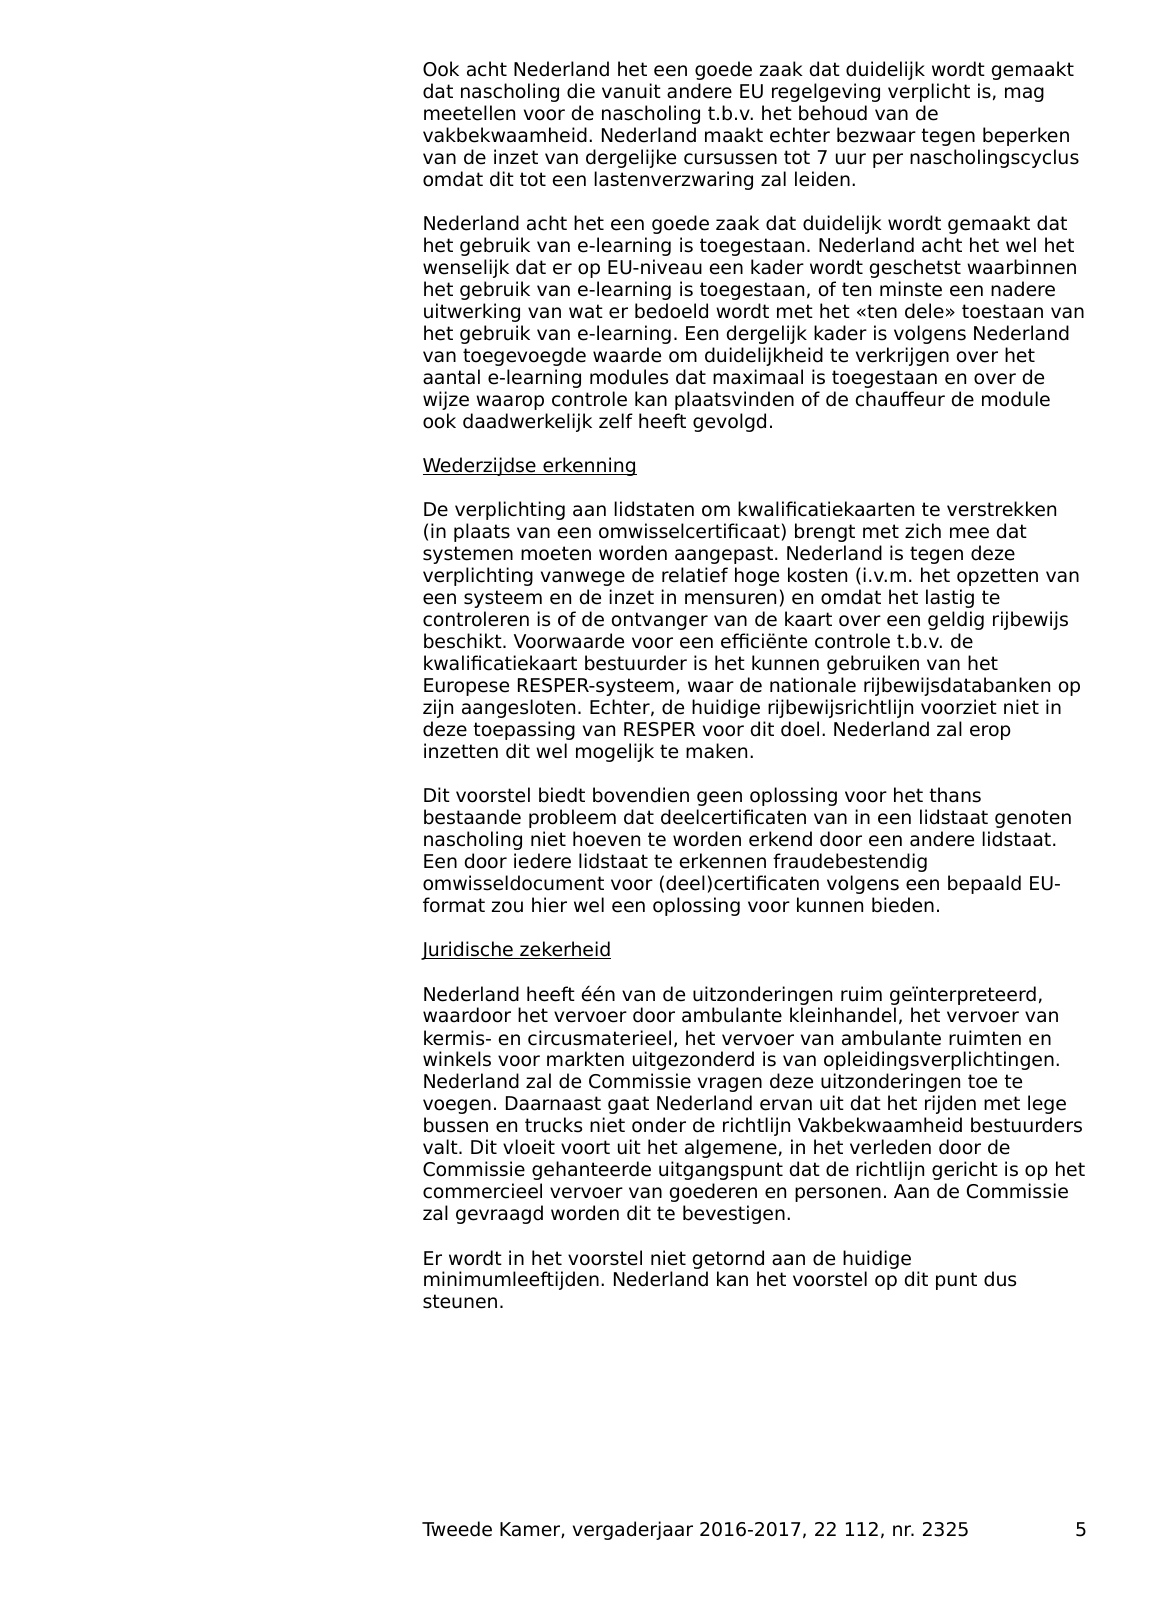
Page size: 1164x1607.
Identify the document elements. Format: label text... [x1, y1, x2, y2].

text De verplichting aan lidstaten om kwalificatiekaarten te verstrekken (in plaats van een omwisselcertificaat) brengt met zich mee dat systemen moeten worden aangepast. Nederland is tegen deze verplichting vanwege de relatief hoge kosten (i.v.m. het opzetten van een systeem en de inzet in mensuren) en omdat het lastig te controleren is of de ontvanger van de kaart over een geldig rijbewijs beschikt. Voorwaarde voor een efficiënte controle t.b.v. de kwalificatiekaart bestuurder is het kunnen gebruiken van het Europese RESPER-systeem, waar de nationale rijbewijsdatabanken op zijn aangesloten. Echter, de huidige rijbewijsrichtlijn voorziet niet in deze toepassing van RESPER voor dit doel. Nederland zal erop inzetten dit wel mogelijk te maken. [422, 499, 1087, 763]
subtitle Juridische zekerheid [422, 939, 1087, 961]
text Nederland heeft één van de uitzonderingen ruim geïnterpreteerd, waardoor het vervoer door ambulante kleinhandel, het vervoer van kermis- en circusmaterieel, het vervoer van ambulante ruimten en winkels voor markten uitgezonderd is van opleidingsverplichtingen. Nederland zal de Commissie vragen deze uitzonderingen toe te voegen. Daarnaast gaat Nederland ervan uit dat het rijden met lege bussen en trucks niet onder de richtlijn Vakbekwaamheid bestuurders valt. Dit vloeit voort uit het algemene, in het verleden door de Commissie gehanteerde uitgangspunt dat de richtlijn gericht is op het commercieel vervoer van goederen en personen. Aan de Commissie zal gevraagd worden dit te bevestigen. [422, 983, 1087, 1225]
text Er wordt in het voorstel niet getornd aan de huidige minimumleeftijden. Nederland kan het voorstel op dit punt dus steunen. [422, 1247, 1087, 1313]
text Nederland acht het een goede zaak dat duidelijk wordt gemaakt dat het gebruik van e-learning is toegestaan. Nederland acht het wel het wenselijk dat er op EU-niveau een kader wordt geschetst waarbinnen het gebruik van e-learning is toegestaan, of ten minste een nadere uitwerking van wat er bedoeld wordt met het «ten dele» toestaan van het gebruik van e-learning. Een dergelijk kader is volgens Nederland van toegevoegde waarde om duidelijkheid te verkrijgen over het aantal e-learning modules dat maximaal is toegestaan en over de wijze waarop controle kan plaatsvinden of de chauffeur de module ook daadwerkelijk zelf heeft gevolgd. [422, 213, 1087, 433]
text Dit voorstel biedt bovendien geen oplossing voor het thans bestaande probleem dat deelcertificaten van in een lidstaat genoten nascholing niet hoeven te worden erkend door een andere lidstaat. Een door iedere lidstaat te erkennen fraudebestendig omwisseldocument voor (deel)certificaten volgens een bepaald EU-format zou hier wel een oplossing voor kunnen bieden. [422, 785, 1087, 917]
subtitle Wederzijdse erkenning [422, 455, 1087, 477]
text Ook acht Nederland het een goede zaak dat duidelijk wordt gemaakt dat nascholing die vanuit andere EU regelgeving verplicht is, mag meetellen voor de nascholing t.b.v. het behoud van de vakbekwaamheid. Nederland maakt echter bezwaar tegen beperken van de inzet van dergelijke cursussen tot 7 uur per nascholingscyclus omdat dit tot een lastenverzwaring zal leiden. [422, 59, 1087, 191]
